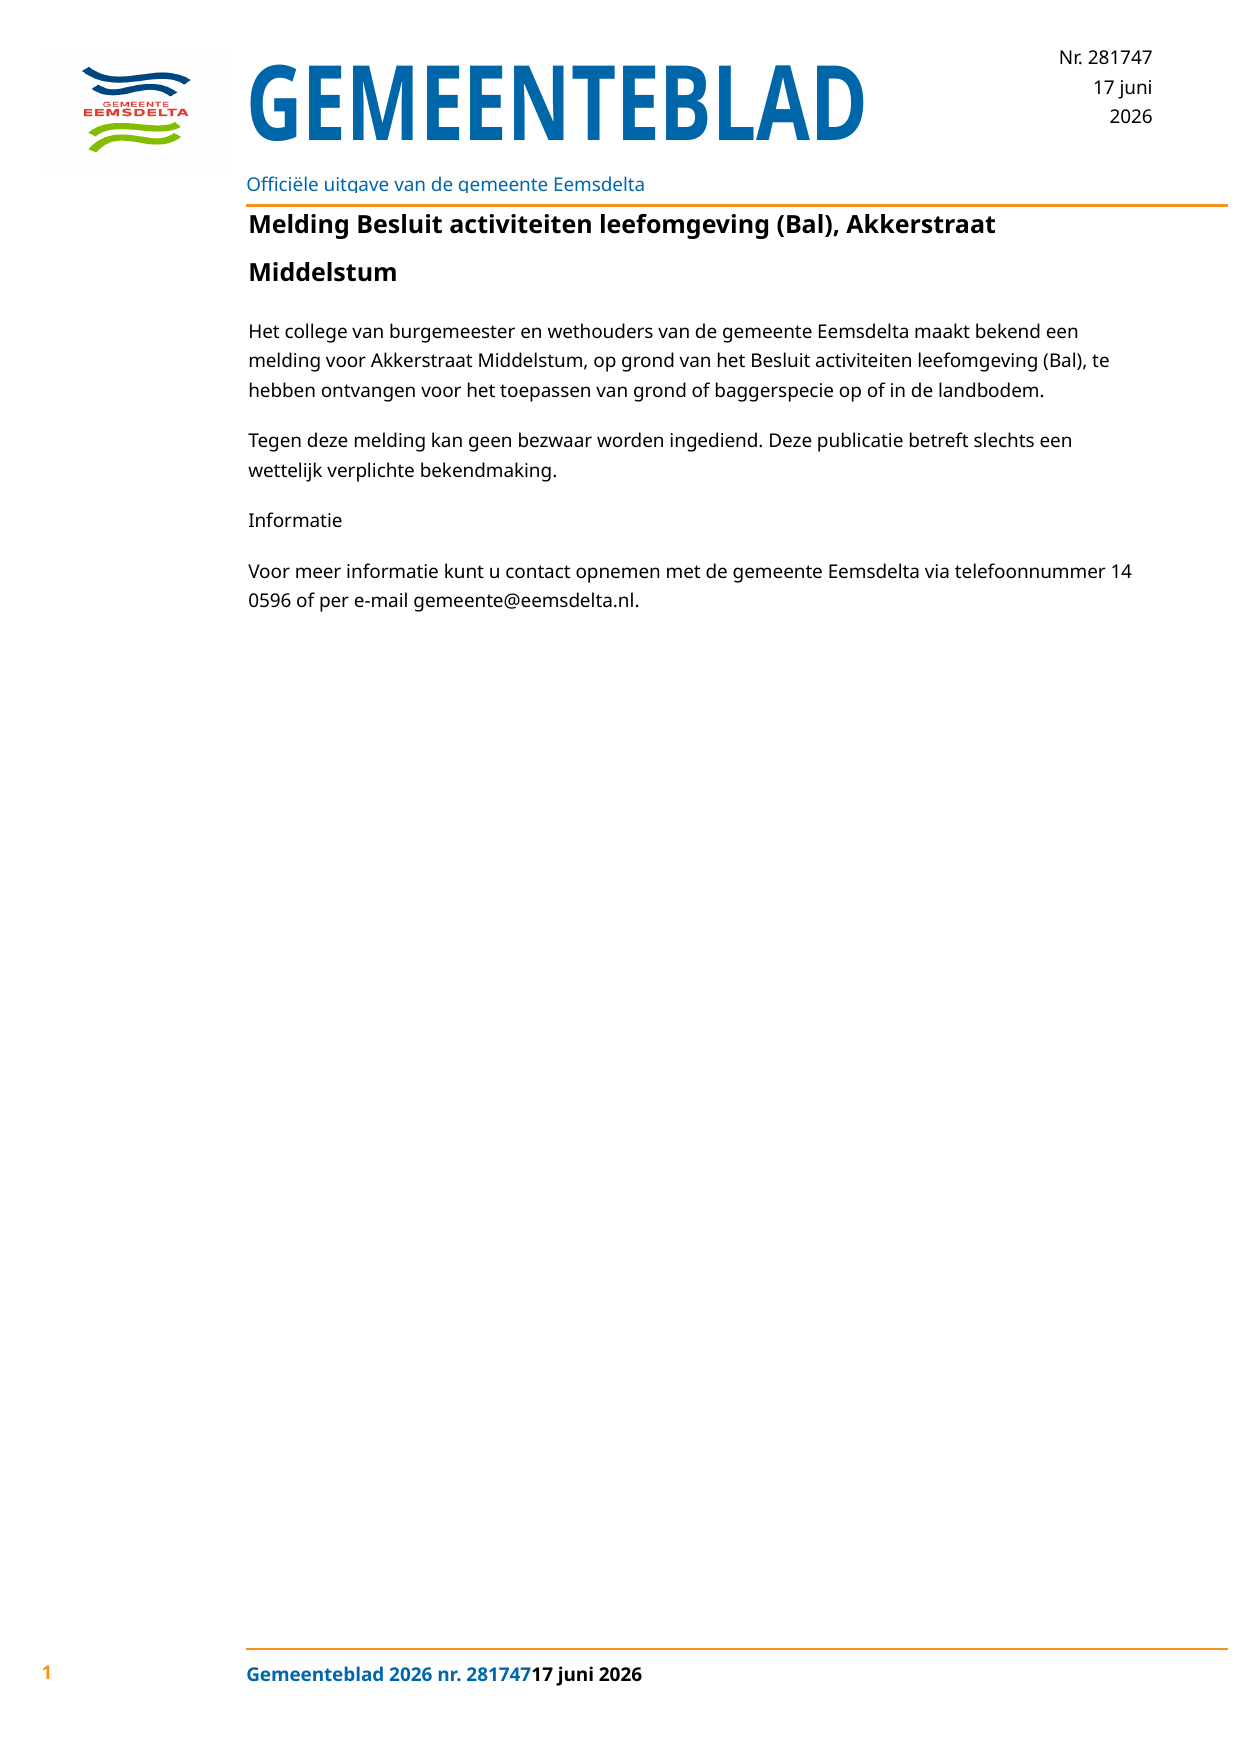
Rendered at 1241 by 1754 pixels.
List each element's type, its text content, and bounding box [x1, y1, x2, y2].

text Het college van burgemeester en wethouders van de gemeente Eemsdelta maakt bekend een melding voor Akkerstraat Middelstum, op grond van het Besluit activiteiten leefomgeving (Bal), te hebben ontvangen voor het toepassen van grond of baggerspecie op of in de landbodem. [248, 318, 1152, 403]
text Voor meer informatie kunt u contact opnemen met de gemeente Eemsdelta via telefoonnummer 14 0596 of per e-mail gemeente@eemsdelta.nl. [248, 558, 1152, 613]
text Informatie [248, 507, 1152, 533]
text Melding Besluit activiteiten leefomgeving (Bal), Akkerstraat Middelstum [248, 207, 1152, 288]
text Tegen deze melding kan geen bezwaar worden ingediend. Deze publicatie betreft slechts een wettelijk verplichte bekendmaking. [248, 427, 1152, 483]
picture [41, 47, 231, 172]
